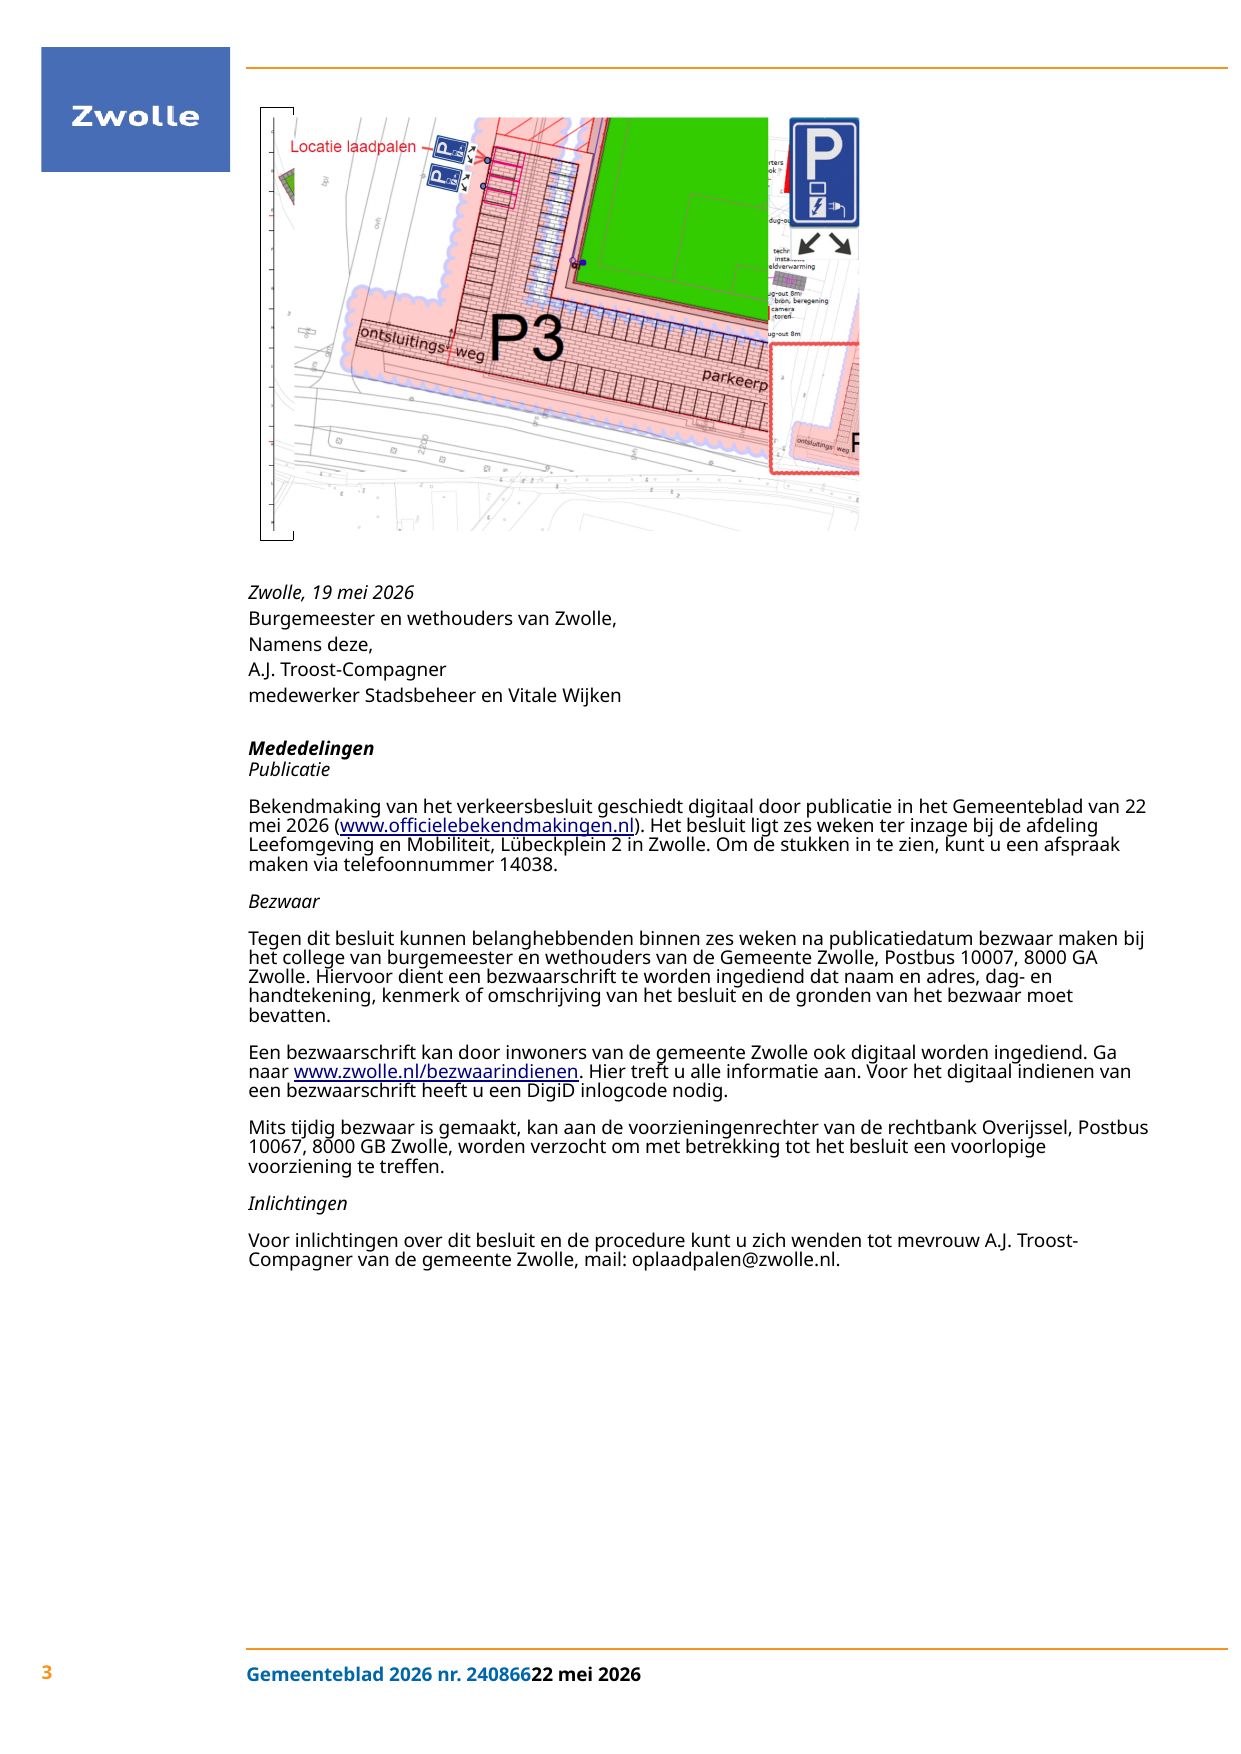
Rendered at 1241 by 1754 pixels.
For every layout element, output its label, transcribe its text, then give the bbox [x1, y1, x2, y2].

text Bekendmaking van het verkeersbesluit geschiedt digitaal door publicatie in het Gemeenteblad van 22 mei 2026 (www.officielebekendmakingen.nl). Het besluit ligt zes weken ter inzage bij de afdeling Leefomgeving en Mobiliteit, Lübeckplein 2 in Zwolle. Om de stukken in te zien, kunt u een afspraak maken via telefoonnummer 14038. [248, 798, 1152, 875]
text Namens deze, [248, 631, 1152, 657]
text Mits tijdig bezwaar is gemaakt, kan aan de voorzieningenrechter van de rechtbank Overijssel, Postbus 10067, 8000 GB Zwolle, worden verzocht om met betrekking tot het besluit een voorlopige voorziening te treffen. [248, 1119, 1152, 1177]
picture [41, 47, 231, 172]
text Voor inlichtingen over dit besluit en de procedure kunt u zich wenden tot mevrouw A.J. Troost-Compagner van de gemeente Zwolle, mail: oplaadpalen@zwolle.nl. [248, 1232, 1152, 1270]
text Inlichtingen [248, 1195, 1152, 1214]
text medewerker Stadsbeheer en Vitale Wijken [248, 682, 1152, 708]
text Een bezwaarschrift kan door inwoners van de gemeente Zwolle ook digitaal worden ingediend. Ga naar www.zwolle.nl/bezwaarindienen. Hier treft u alle informatie aan. Voor het digitaal indienen van een bezwaarschrift heeft u een DigiD inlogcode nodig. [248, 1044, 1152, 1102]
text A.J. Troost-Compagner [248, 657, 1152, 682]
text Publicatie [248, 761, 1152, 780]
picture [268, 115, 860, 531]
text Zwolle, 19 mei 2026 [248, 579, 1152, 605]
text Bezwaar [248, 893, 1152, 912]
text Burgemeester en wethouders van Zwolle, [248, 605, 1152, 631]
text Tegen dit besluit kunnen belanghebbenden binnen zes weken na publicatiedatum bezwaar maken bij het college van burgemeester en wethouders van de Gemeente Zwolle, Postbus 10007, 8000 GA Zwolle. Hiervoor dient een bezwaarschrift te worden ingediend dat naam en adres, dag- en handtekening, kenmerk of omschrijving van het besluit en de gronden van het bezwaar moet bevatten. [248, 930, 1152, 1026]
text Mededelingen [248, 735, 1152, 761]
